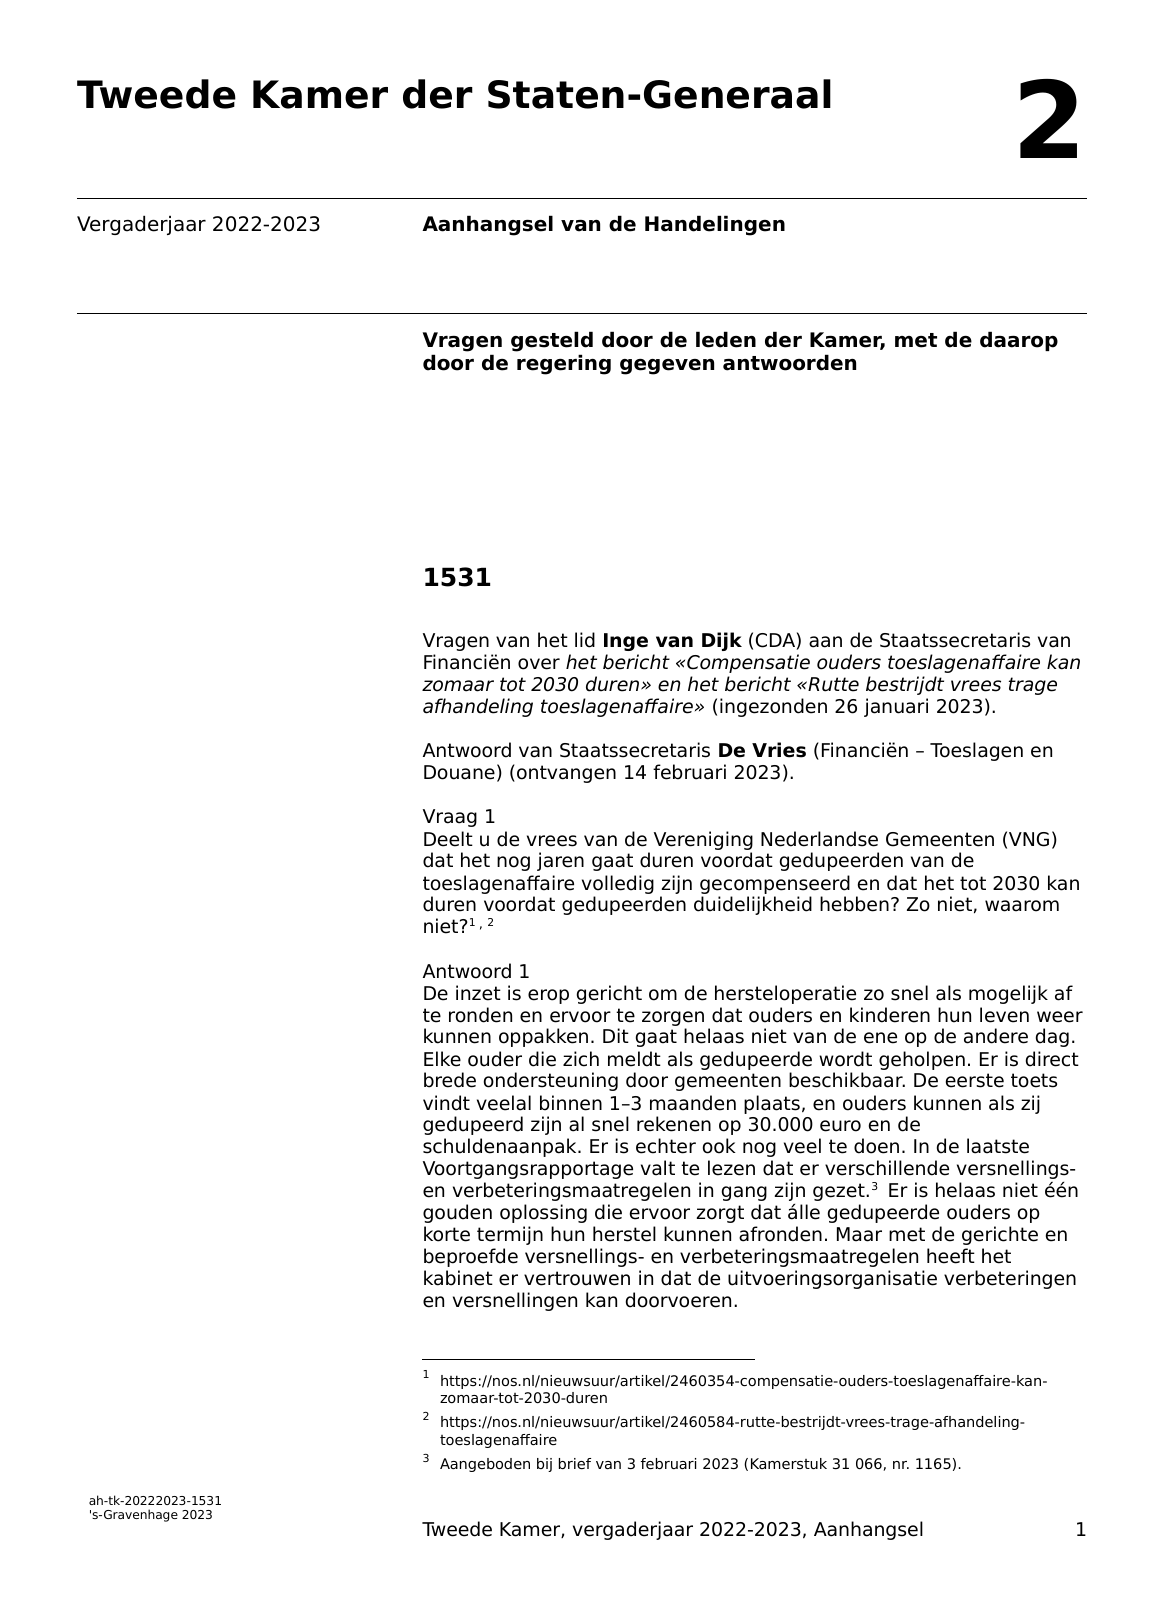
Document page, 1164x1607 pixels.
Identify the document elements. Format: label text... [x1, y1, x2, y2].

text 's-Gravenhage 2023 [88, 1508, 323, 1522]
text https://nos.nl/nieuwsuur/artikel/2460354-compensatie-ouders-toeslagenaffaire-kan-zomaar-tot-2030-duren [422, 1368, 1087, 1407]
text De inzet is erop gericht om de hersteloperatie zo snel als mogelijk af te ronden en ervoor te zorgen dat ouders en kinderen hun leven weer kunnen oppakken. Dit gaat helaas niet van de ene op de andere dag. Elke ouder die zich meldt als gedupeerde wordt geholpen. Er is direct brede ondersteuning door gemeenten beschikbaar. De eerste toets vindt veelal binnen 1–3 maanden plaats, en ouders kunnen als zij gedupeerd zijn al snel rekenen op 30.000 euro en de schuldenaanpak. Er is echter ook nog veel te doen. In de laatste Voortgangsrapportage valt te lezen dat er verschillende versnellings- en verbeteringsmaatregelen in gang zijn gezet. Er is helaas niet één gouden oplossing die ervoor zorgt dat álle gedupeerde ouders op korte termijn hun herstel kunnen afronden. Maar met de gerichte en beproefde versnellings- en verbeteringsmaatregelen heeft het kabinet er vertrouwen in dat de uitvoeringsorganisatie verbeteringen en versnellingen kan doorvoeren. [422, 982, 1087, 1312]
text https://nos.nl/nieuwsuur/artikel/2460584-rutte-bestrijdt-vrees-trage-afhandeling-toeslagenaffaire [422, 1410, 1087, 1449]
table_header 2 [886, 59, 1087, 198]
text Aangeboden bij brief van 3 februari 2023 (Kamerstuk 31 066, nr. 1165). [422, 1452, 1087, 1474]
text Deelt u de vrees van de Vereniging Nederlandse Gemeenten (VNG) dat het nog jaren gaat duren voordat gedupeerden van de toeslagenaffaire volledig zijn gecompenseerd en dat het tot 2030 kan duren voordat gedupeerden duidelijkheid hebben? Zo niet, waarom niet?, [422, 828, 1087, 938]
text Antwoord 1 [422, 961, 1087, 982]
table_cell Vergaderjaar 2022-2023 [77, 199, 422, 313]
table_cell Vragen gesteld door de leden der Kamer, met de daarop door de regering gegeven antwoorden [422, 314, 1087, 375]
text Vragen van het lid Inge van Dijk (CDA) aan de Staatssecretaris van Financiën over het bericht «Compensatie ouders toeslagenaffaire kan zomaar tot 2030 duren» en het bericht «Rutte bestrijdt vrees trage afhandeling toeslagenaffaire» (ingezonden 26 januari 2023). [422, 630, 1087, 718]
text Antwoord van Staatssecretaris De Vries (Financiën – Toeslagen en Douane) (ontvangen 14 februari 2023). [422, 740, 1087, 784]
table_cell Aanhangsel van de Handelingen [422, 199, 1087, 313]
text ah-tk-20222023-1531 [88, 1494, 323, 1508]
table_cell [77, 314, 422, 375]
text 1531 [422, 563, 1087, 592]
table_header Tweede Kamer der Staten-Generaal [77, 59, 886, 198]
text Vraag 1 [422, 806, 1087, 828]
